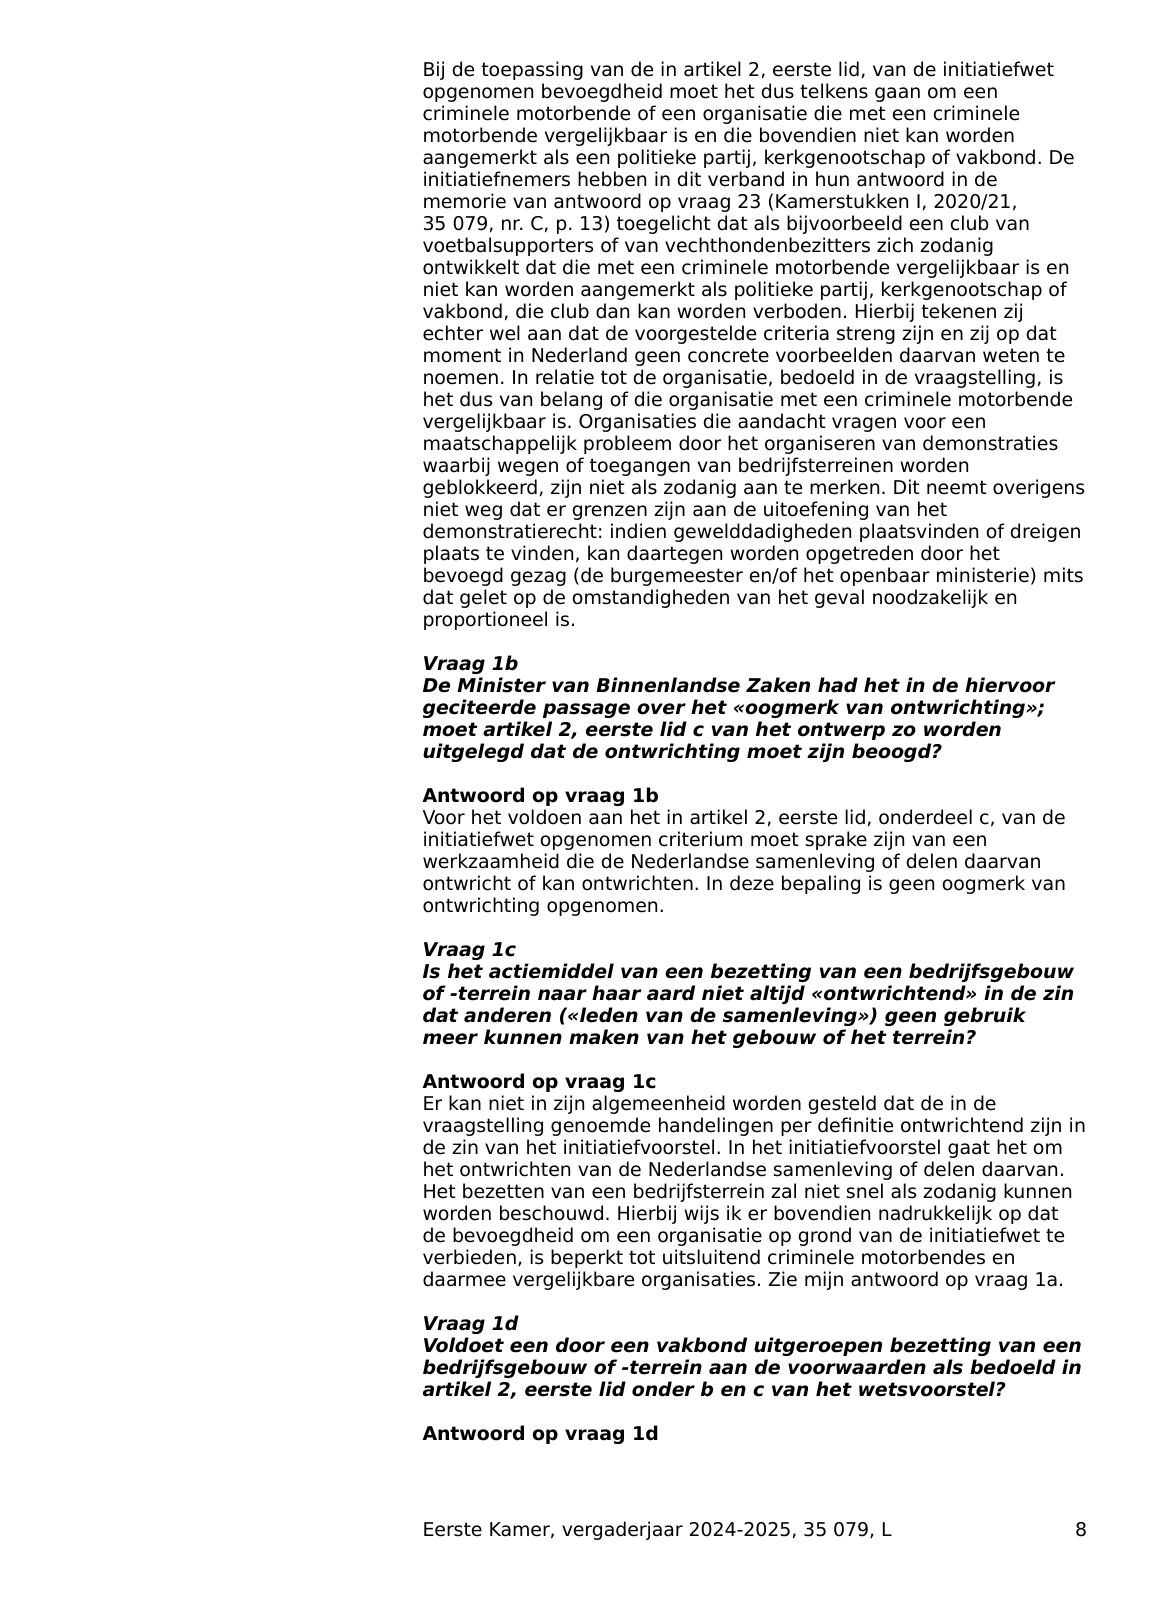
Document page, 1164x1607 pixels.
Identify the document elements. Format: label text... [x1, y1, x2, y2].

text De Minister van Binnenlandse Zaken had het in de hiervoor geciteerde passage over het «oogmerk van ontwrichting»; moet artikel 2, eerste lid c van het ontwerp zo worden uitgelegd dat de ontwrichting moet zijn beoogd? [422, 675, 1087, 763]
text Bij de toepassing van de in artikel 2, eerste lid, van de initiatiefwet opgenomen bevoegdheid moet het dus telkens gaan om een criminele motorbende of een organisatie die met een criminele motorbende vergelijkbaar is en die bovendien niet kan worden aangemerkt als een politieke partij, kerkgenootschap of vakbond. De initiatiefnemers hebben in dit verband in hun antwoord in de memorie van antwoord op vraag 23 (Kamerstukken I, 2020/21, 35 079, nr. C, p. 13) toegelicht dat als bijvoorbeeld een club van voetbalsupporters of van vechthondenbezitters zich zodanig ontwikkelt dat die met een criminele motorbende vergelijkbaar is en niet kan worden aangemerkt als politieke partij, kerkgenootschap of vakbond, die club dan kan worden verboden. Hierbij tekenen zij echter wel aan dat de voorgestelde criteria streng zijn en zij op dat moment in Nederland geen concrete voorbeelden daarvan weten te noemen. In relatie tot de organisatie, bedoeld in de vraagstelling, is het dus van belang of die organisatie met een criminele motorbende vergelijkbaar is. Organisaties die aandacht vragen voor een maatschappelijk probleem door het organiseren van demonstraties waarbij wegen of toegangen van bedrijfsterreinen worden geblokkeerd, zijn niet als zodanig aan te merken. Dit neemt overigens niet weg dat er grenzen zijn aan de uitoefening van het demonstratierecht: indien gewelddadigheden plaatsvinden of dreigen plaats te vinden, kan daartegen worden opgetreden door het bevoegd gezag (de burgemeester en/of het openbaar ministerie) mits dat gelet op de omstandigheden van het geval noodzakelijk en proportioneel is. [422, 59, 1087, 631]
text Antwoord op vraag 1b [422, 785, 1087, 807]
text Antwoord op vraag 1d [422, 1423, 1087, 1445]
text Voor het voldoen aan het in artikel 2, eerste lid, onderdeel c, van de initiatiefwet opgenomen criterium moet sprake zijn van een werkzaamheid die de Nederlandse samenleving of delen daarvan ontwricht of kan ontwrichten. In deze bepaling is geen oogmerk van ontwrichting opgenomen. [422, 807, 1087, 917]
text Vraag 1b [422, 653, 1087, 675]
text Antwoord op vraag 1c [422, 1071, 1087, 1093]
text Is het actiemiddel van een bezetting van een bedrijfsgebouw of -terrein naar haar aard niet altijd «ontwrichtend» in de zin dat anderen («leden van de samenleving») geen gebruik meer kunnen maken van het gebouw of het terrein? [422, 961, 1087, 1049]
text Vraag 1d [422, 1313, 1087, 1335]
text Vraag 1c [422, 939, 1087, 961]
text Er kan niet in zijn algemeenheid worden gesteld dat de in de vraagstelling genoemde handelingen per definitie ontwrichtend zijn in de zin van het initiatiefvoorstel. In het initiatiefvoorstel gaat het om het ontwrichten van de Nederlandse samenleving of delen daarvan. Het bezetten van een bedrijfsterrein zal niet snel als zodanig kunnen worden beschouwd. Hierbij wijs ik er bovendien nadrukkelijk op dat de bevoegdheid om een organisatie op grond van de initiatiefwet te verbieden, is beperkt tot uitsluitend criminele motorbendes en daarmee vergelijkbare organisaties. Zie mijn antwoord op vraag 1a. [422, 1093, 1087, 1291]
text Voldoet een door een vakbond uitgeroepen bezetting van een bedrijfsgebouw of -terrein aan de voorwaarden als bedoeld in artikel 2, eerste lid onder b en c van het wetsvoorstel? [422, 1335, 1087, 1401]
